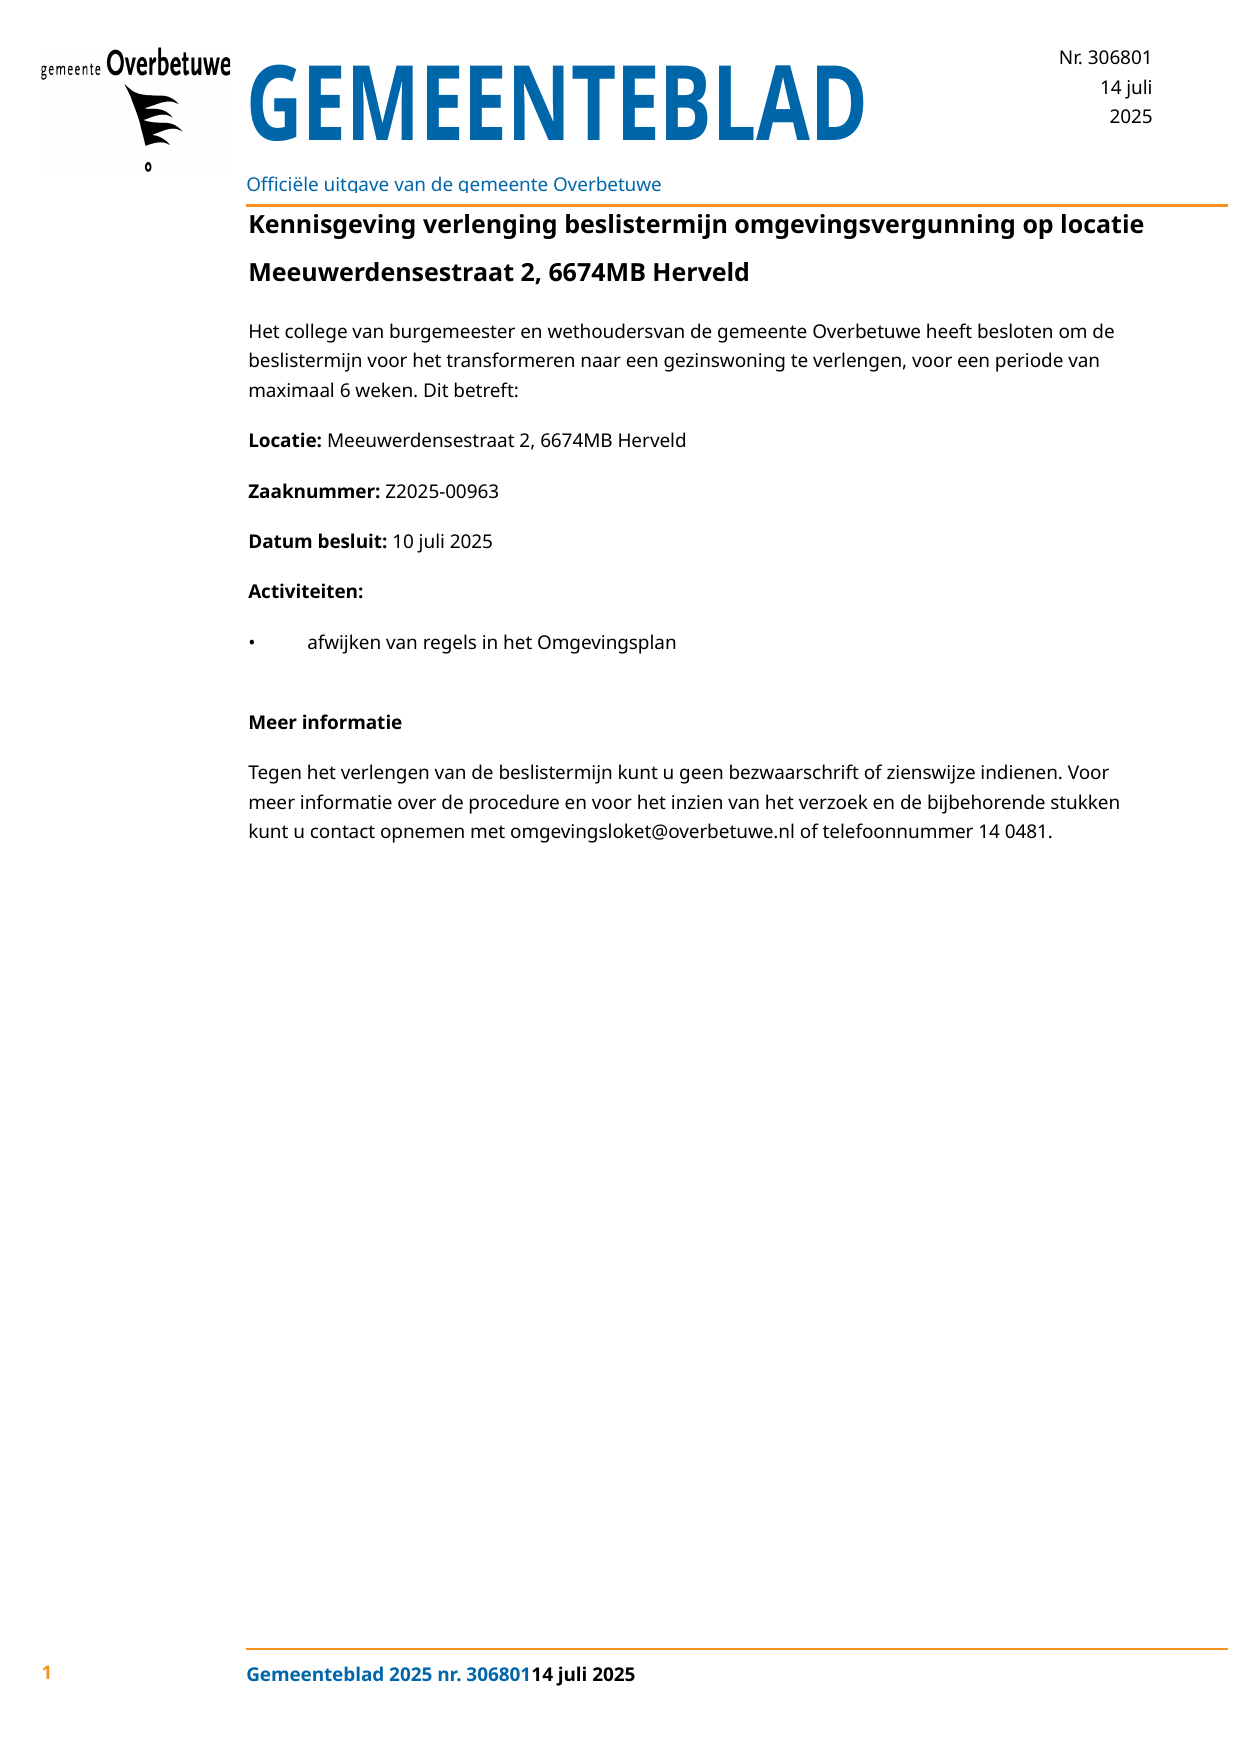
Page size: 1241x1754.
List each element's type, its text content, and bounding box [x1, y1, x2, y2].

picture [41, 47, 231, 172]
text Tegen het verlengen van de beslistermijn kunt u geen bezwaarschrift of zienswijze indienen. Voor meer informatie over de procedure en voor het inzien van het verzoek en de bijbehorende stukken kunt u contact opnemen met omgevingsloket@overbetuwe.nl of telefoonnummer 14 0481. [248, 759, 1152, 844]
text Datum besluit: 10 juli 2025 [248, 528, 1152, 554]
list afwijken van regels in het Omgevingsplan [248, 629, 1152, 655]
text Meer informatie [248, 709, 1152, 735]
text Kennisgeving verlenging beslistermijn omgevingsvergunning op locatie Meeuwerdensestraat 2, 6674MB Herveld [248, 207, 1152, 288]
text Zaaknummer: Z2025-00963 [248, 478, 1152, 504]
text Activiteiten: [248, 579, 1152, 604]
text Het college van burgemeester en wethoudersvan de gemeente Overbetuwe heeft besloten om de beslistermijn voor het transformeren naar een gezinswoning te verlengen, voor een periode van maximaal 6 weken. Dit betreft: [248, 318, 1152, 403]
text Locatie: Meeuwerdensestraat 2, 6674MB Herveld [248, 427, 1152, 453]
